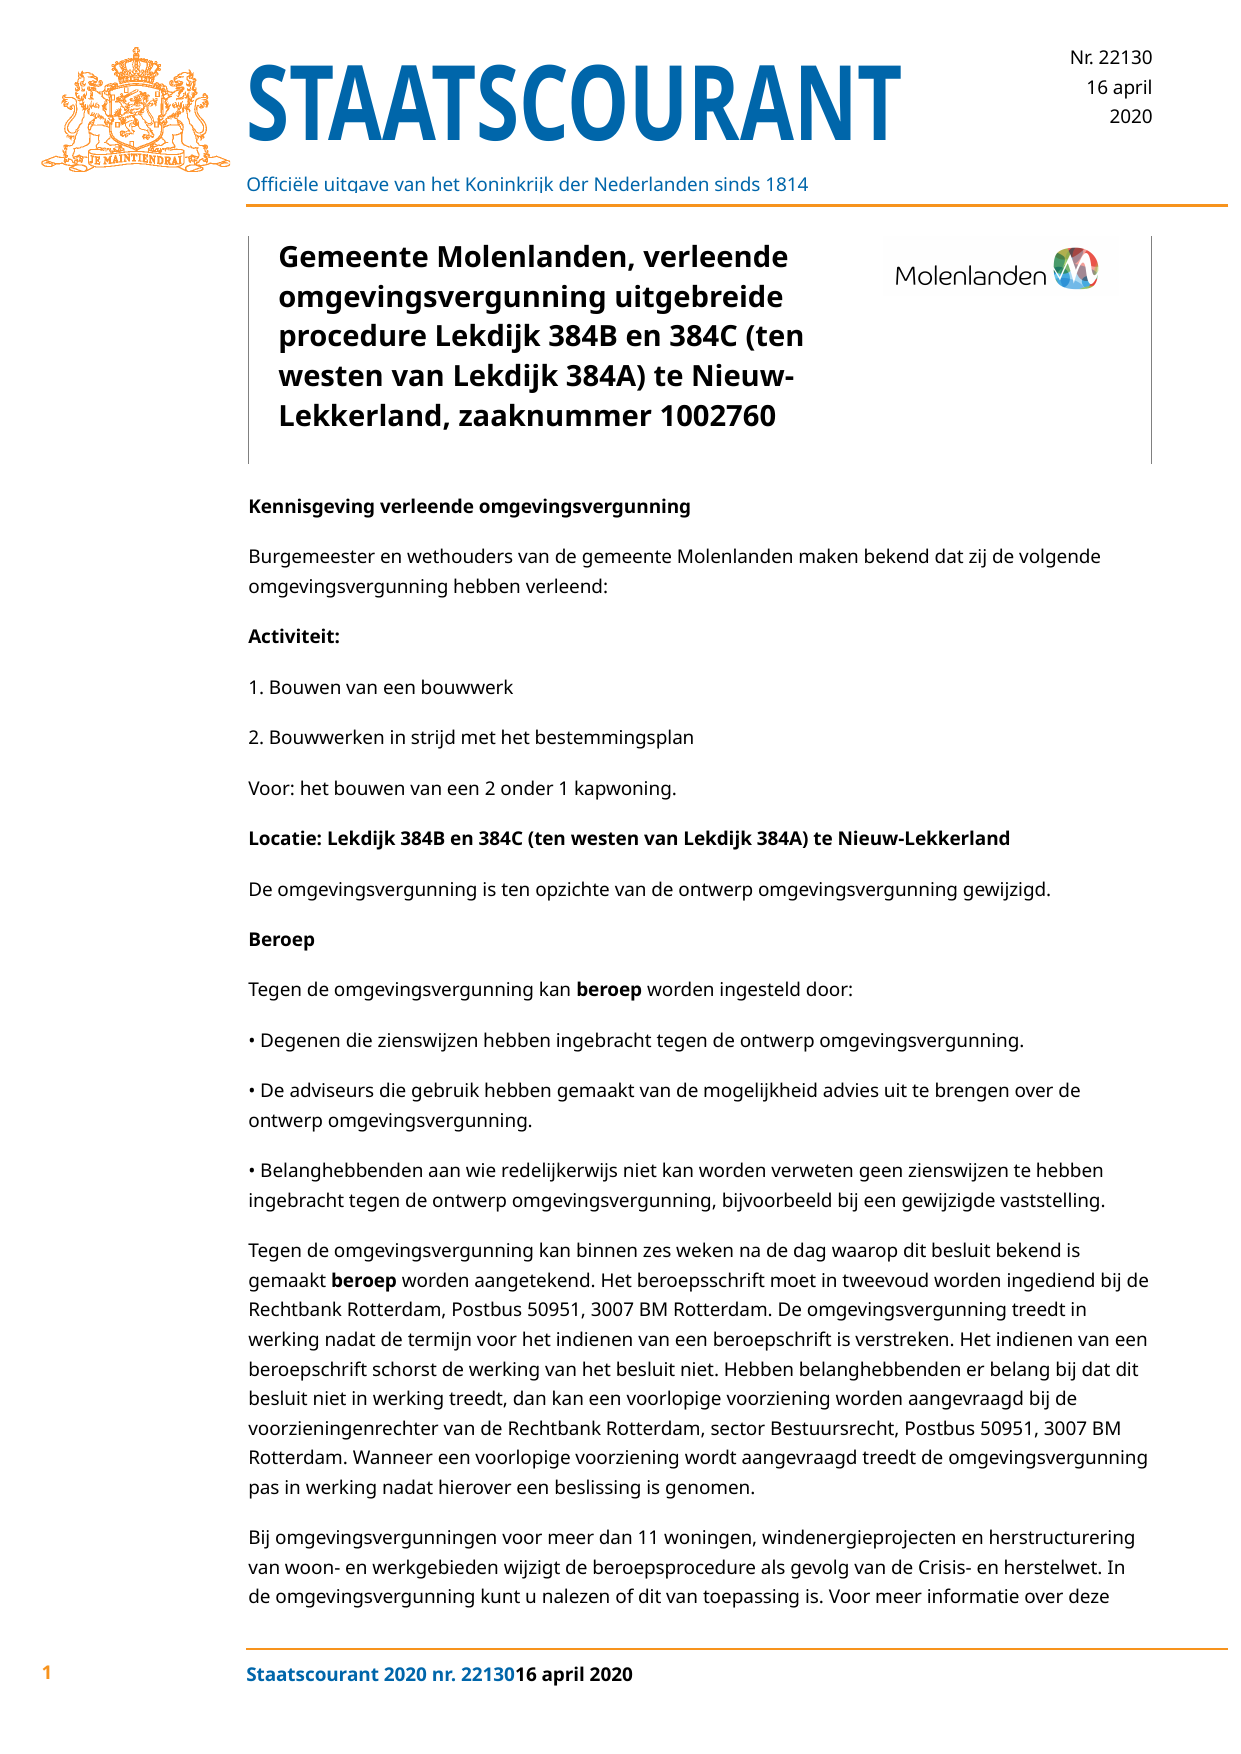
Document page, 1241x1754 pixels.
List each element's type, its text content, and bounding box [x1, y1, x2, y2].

text Locatie: Lekdijk 384B en 384C (ten westen van Lekdijk 384A) te Nieuw-Lekkerland [248, 825, 1152, 851]
text Beroep [248, 926, 1152, 952]
text 1. Bouwen van een bouwwerk [248, 674, 1152, 700]
table_header Gemeente Molenlanden, verleende omgevingsvergunning uitgebreide procedure Lekdijk 384B en 384C (ten westen van Lekdijk 384A) te Nieuw-Lekkerland, zaaknummer 1002760 [249, 236, 850, 464]
table_header [850, 236, 1151, 464]
text Tegen de omgevingsvergunning kan binnen zes weken na de dag waarop dit besluit bekend is gemaakt beroep worden aangetekend. Het beroepsschrift moet in tweevoud worden ingediend bij de Rechtbank Rotterdam, Postbus 50951, 3007 BM Rotterdam. De omgevingsvergunning treedt in werking nadat de termijn voor het indienen van een beroepschrift is verstreken. Het indienen van een beroepschrift schorst de werking van het besluit niet. Hebben belanghebbenden er belang bij dat dit besluit niet in werking treedt, dan kan een voorlopige voorziening worden aangevraagd bij de voorzieningenrechter van de Rechtbank Rotterdam, sector Bestuursrecht, Postbus 50951, 3007 BM Rotterdam. Wanneer een voorlopige voorziening wordt aangevraagd treedt de omgevingsvergunning pas in werking nadat hierover een beslissing is genomen. [248, 1237, 1152, 1500]
picture [41, 47, 231, 172]
text Voor: het bouwen van een 2 onder 1 kapwoning. [248, 775, 1152, 801]
text Bij omgevingsvergunningen voor meer dan 11 woningen, windenergieprojecten en herstructurering van woon- en werkgebieden wijzigt de beroepsprocedure als gevolg van de Crisis- en herstelwet. In de omgevingsvergunning kunt u nalezen of dit van toepassing is. Voor meer informatie over deze [248, 1524, 1152, 1609]
text Tegen de omgevingsvergunning kan beroep worden ingesteld door: [248, 977, 1152, 1002]
text 2. Bouwwerken in strijd met het bestemmingsplan [248, 724, 1152, 750]
text Kennisgeving verleende omgevingsvergunning [248, 493, 1152, 519]
text Burgemeester en wethouders van de gemeente Molenlanden maken bekend dat zij de volgende omgevingsvergunning hebben verleend: [248, 544, 1152, 599]
text De omgevingsvergunning is ten opzichte van de ontwerp omgevingsvergunning gewijzigd. [248, 876, 1152, 902]
text • De adviseurs die gebruik hebben gemaakt van de mogelijkheid advies uit te brengen over de ontwerp omgevingsvergunning. [248, 1077, 1152, 1133]
text • Degenen die zienswijzen hebben ingebracht tegen de ontwerp omgevingsvergunning. [248, 1027, 1152, 1053]
picture [882, 236, 1119, 296]
text • Belanghebbenden aan wie redelijkerwijs niet kan worden verweten geen zienswijzen te hebben ingebracht tegen de ontwerp omgevingsvergunning, bijvoorbeeld bij een gewijzigde vaststelling. [248, 1157, 1152, 1213]
text Activiteit: [248, 624, 1152, 649]
